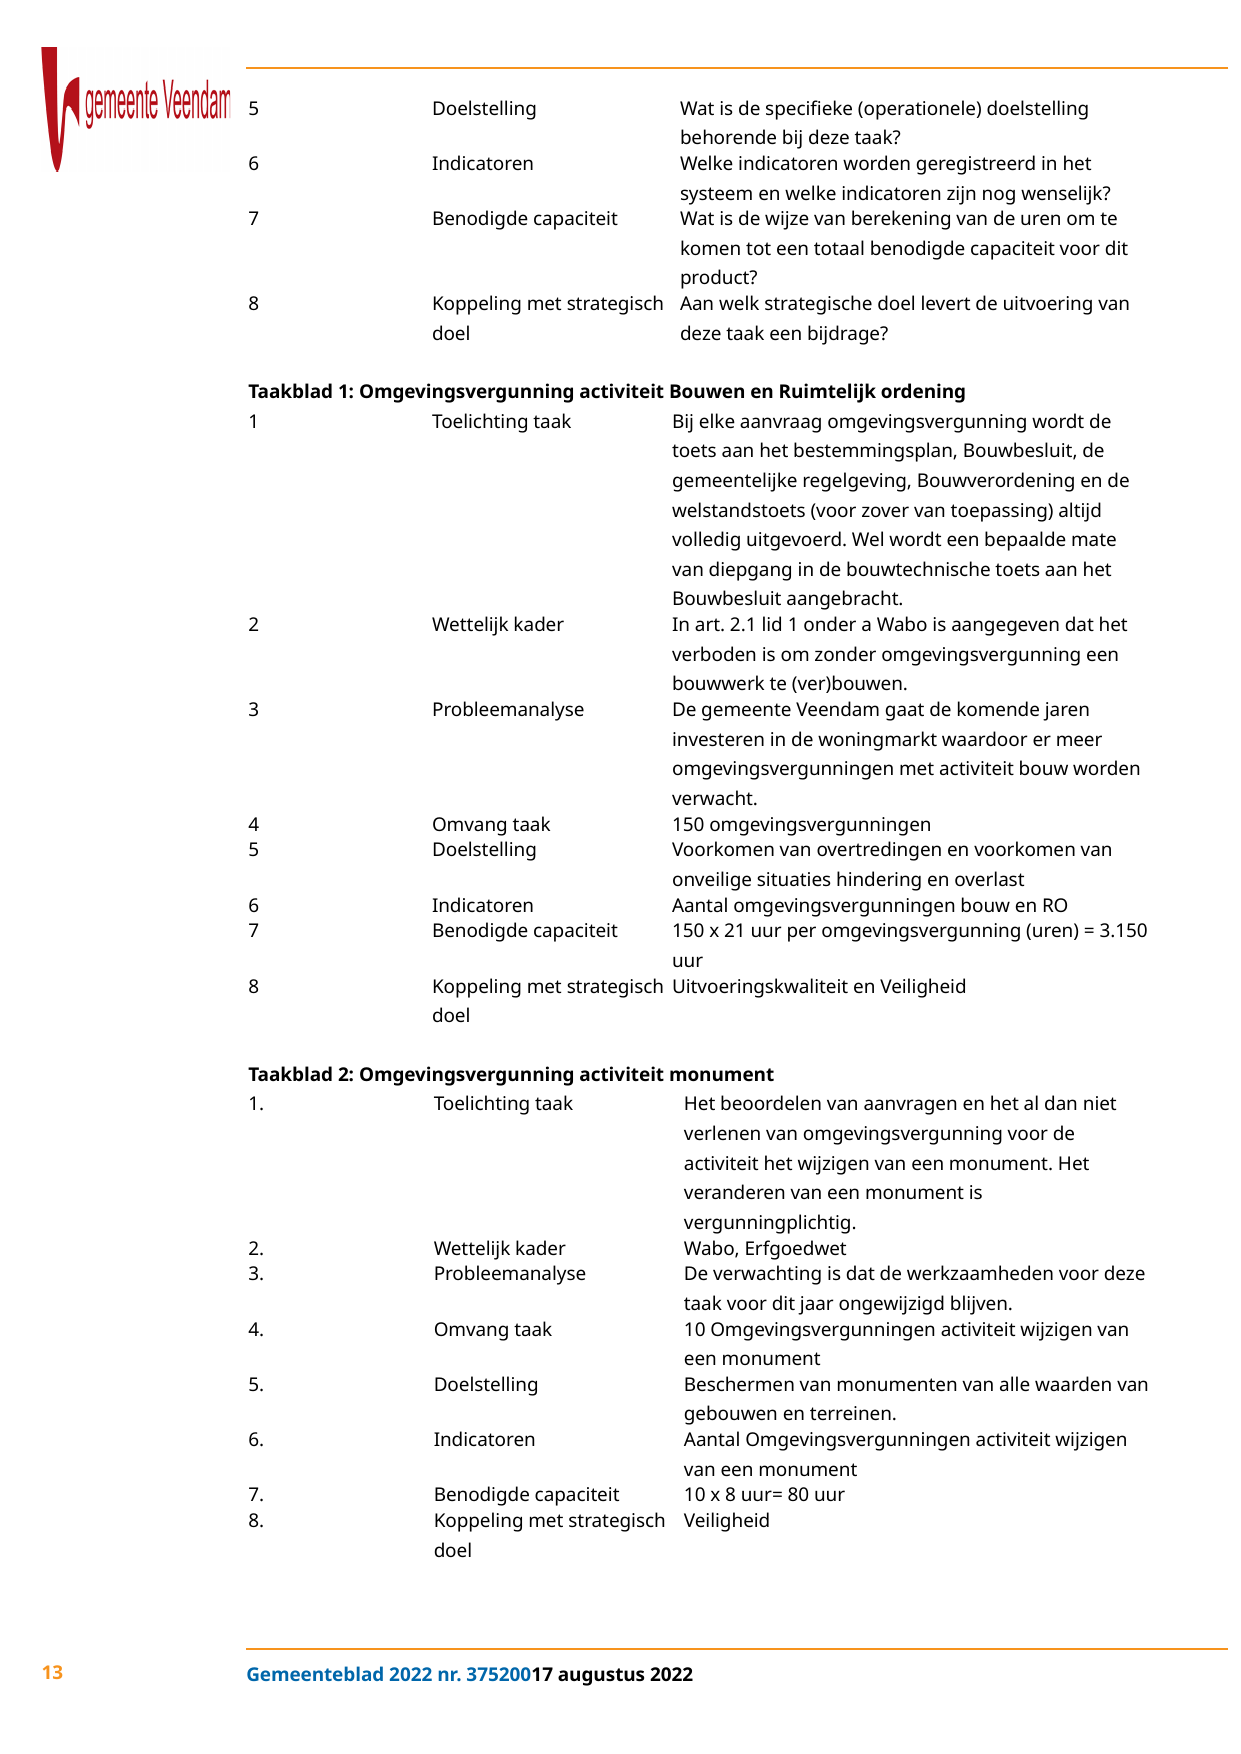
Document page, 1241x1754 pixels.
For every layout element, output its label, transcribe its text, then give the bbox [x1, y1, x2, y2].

table_cell 7 [248, 205, 432, 290]
table_cell Doelstelling [434, 1371, 684, 1426]
table_cell 150 x 21 uur per omgevingsvergunning (uren) = 3.150 uur [672, 918, 1152, 973]
table_cell Koppeling met strategisch doel [434, 1508, 684, 1563]
table_cell Omvang taak [432, 811, 672, 836]
text Taakblad 2: Omgevingsvergunning activiteit monument [248, 1061, 1152, 1087]
table_cell Aan welk strategische doel levert de uitvoering van deze taak een bijdrage? [680, 290, 1152, 346]
table_cell 4 [248, 811, 432, 836]
table_cell Benodigde capaciteit [432, 918, 672, 973]
table_cell 6 [248, 892, 432, 917]
table_cell 150 omgevingsvergunningen [672, 811, 1152, 836]
table_cell Doelstelling [432, 836, 672, 892]
table_cell Aantal omgevingsvergunningen bouw en RO [672, 892, 1152, 917]
table_cell De gemeente Veendam gaat de komende jaren investeren in de woningmarkt waardoor er meer omgevingsvergunningen met activiteit bouw worden verwacht. [672, 696, 1152, 811]
table_header Bij elke aanvraag omgevingsvergunning wordt de toets aan het bestemmingsplan, Bouwbesluit, de gemeentelijke regelgeving, Bouwverordening en de welstandstoets (voor zover van toepassing) altijd volledig uitgevoerd. Wel wordt een bepaalde mate van diepgang in de bouwtechnische toets aan het Bouwbesluit aangebracht. [672, 408, 1152, 611]
table_cell 3. [248, 1260, 433, 1316]
table_header Toelichting taak [434, 1091, 684, 1235]
table_cell Wettelijk kader [434, 1235, 684, 1260]
table_cell Wat is de specifieke (operationele) doelstelling behorende bij deze taak? [680, 95, 1152, 150]
table_cell Benodigde capaciteit [432, 205, 680, 290]
table_cell Welke indicatoren worden geregistreerd in het systeem en welke indicatoren zijn nog wenselijk? [680, 150, 1152, 205]
table_cell Wettelijk kader [432, 611, 672, 696]
table_cell De verwachting is dat de werkzaamheden voor deze taak voor dit jaar ongewijzigd blijven. [684, 1260, 1152, 1316]
text Taakblad 1: Omgevingsvergunning activiteit Bouwen en Ruimtelijk ordening [248, 378, 1152, 404]
table_cell Uitvoeringskwaliteit en Veiligheid [672, 973, 1152, 1028]
table_cell 6. [248, 1426, 433, 1482]
table_cell Aantal Omgevingsvergunningen activiteit wijzigen van een monument [684, 1426, 1152, 1482]
table_cell 7 [248, 918, 432, 973]
table_cell Indicatoren [432, 892, 672, 917]
table_cell 10 Omgevingsvergunningen activiteit wijzigen van een monument [684, 1316, 1152, 1371]
table_header 1 [248, 408, 432, 611]
table_header Het beoordelen van aanvragen en het al dan niet verlenen van omgevingsvergunning voor de activiteit het wijzigen van een monument. Het veranderen van een monument is vergunningplichtig. [684, 1091, 1152, 1235]
table_cell 2. [248, 1235, 433, 1260]
table_cell 8 [248, 290, 432, 346]
table_cell 10 x 8 uur= 80 uur [684, 1482, 1152, 1507]
table_cell In art. 2.1 lid 1 onder a Wabo is aangegeven dat het verboden is om zonder omgevingsvergunning een bouwwerk te (ver)bouwen. [672, 611, 1152, 696]
table_cell 7. [248, 1482, 433, 1507]
table_cell 5. [248, 1371, 433, 1426]
table_cell Indicatoren [434, 1426, 684, 1482]
table_cell Beschermen van monumenten van alle waarden van gebouwen en terreinen. [684, 1371, 1152, 1426]
table_cell Veiligheid [684, 1508, 1152, 1563]
table_cell Doelstelling [432, 95, 680, 150]
table_cell Omvang taak [434, 1316, 684, 1371]
table_cell Koppeling met strategisch doel [432, 973, 672, 1028]
table_cell 3 [248, 696, 432, 811]
table_cell 5 [248, 836, 432, 892]
table_cell Voorkomen van overtredingen en voorkomen van onveilige situaties hindering en overlast [672, 836, 1152, 892]
table_header Toelichting taak [432, 408, 672, 611]
table_cell 4. [248, 1316, 433, 1371]
table_cell 5 [248, 95, 432, 150]
table_cell Wat is de wijze van berekening van de uren om te komen tot een totaal benodigde capaciteit voor dit product? [680, 205, 1152, 290]
table_cell 2 [248, 611, 432, 696]
table_cell Benodigde capaciteit [434, 1482, 684, 1507]
table_cell Wabo, Erfgoedwet [684, 1235, 1152, 1260]
table_header 1. [248, 1091, 433, 1235]
table_cell 8. [248, 1508, 433, 1563]
table_cell Koppeling met strategisch doel [432, 290, 680, 346]
table_cell Probleemanalyse [434, 1260, 684, 1316]
table_cell 8 [248, 973, 432, 1028]
table_cell Indicatoren [432, 150, 680, 205]
table_cell 6 [248, 150, 432, 205]
table_cell Probleemanalyse [432, 696, 672, 811]
picture [41, 47, 231, 172]
